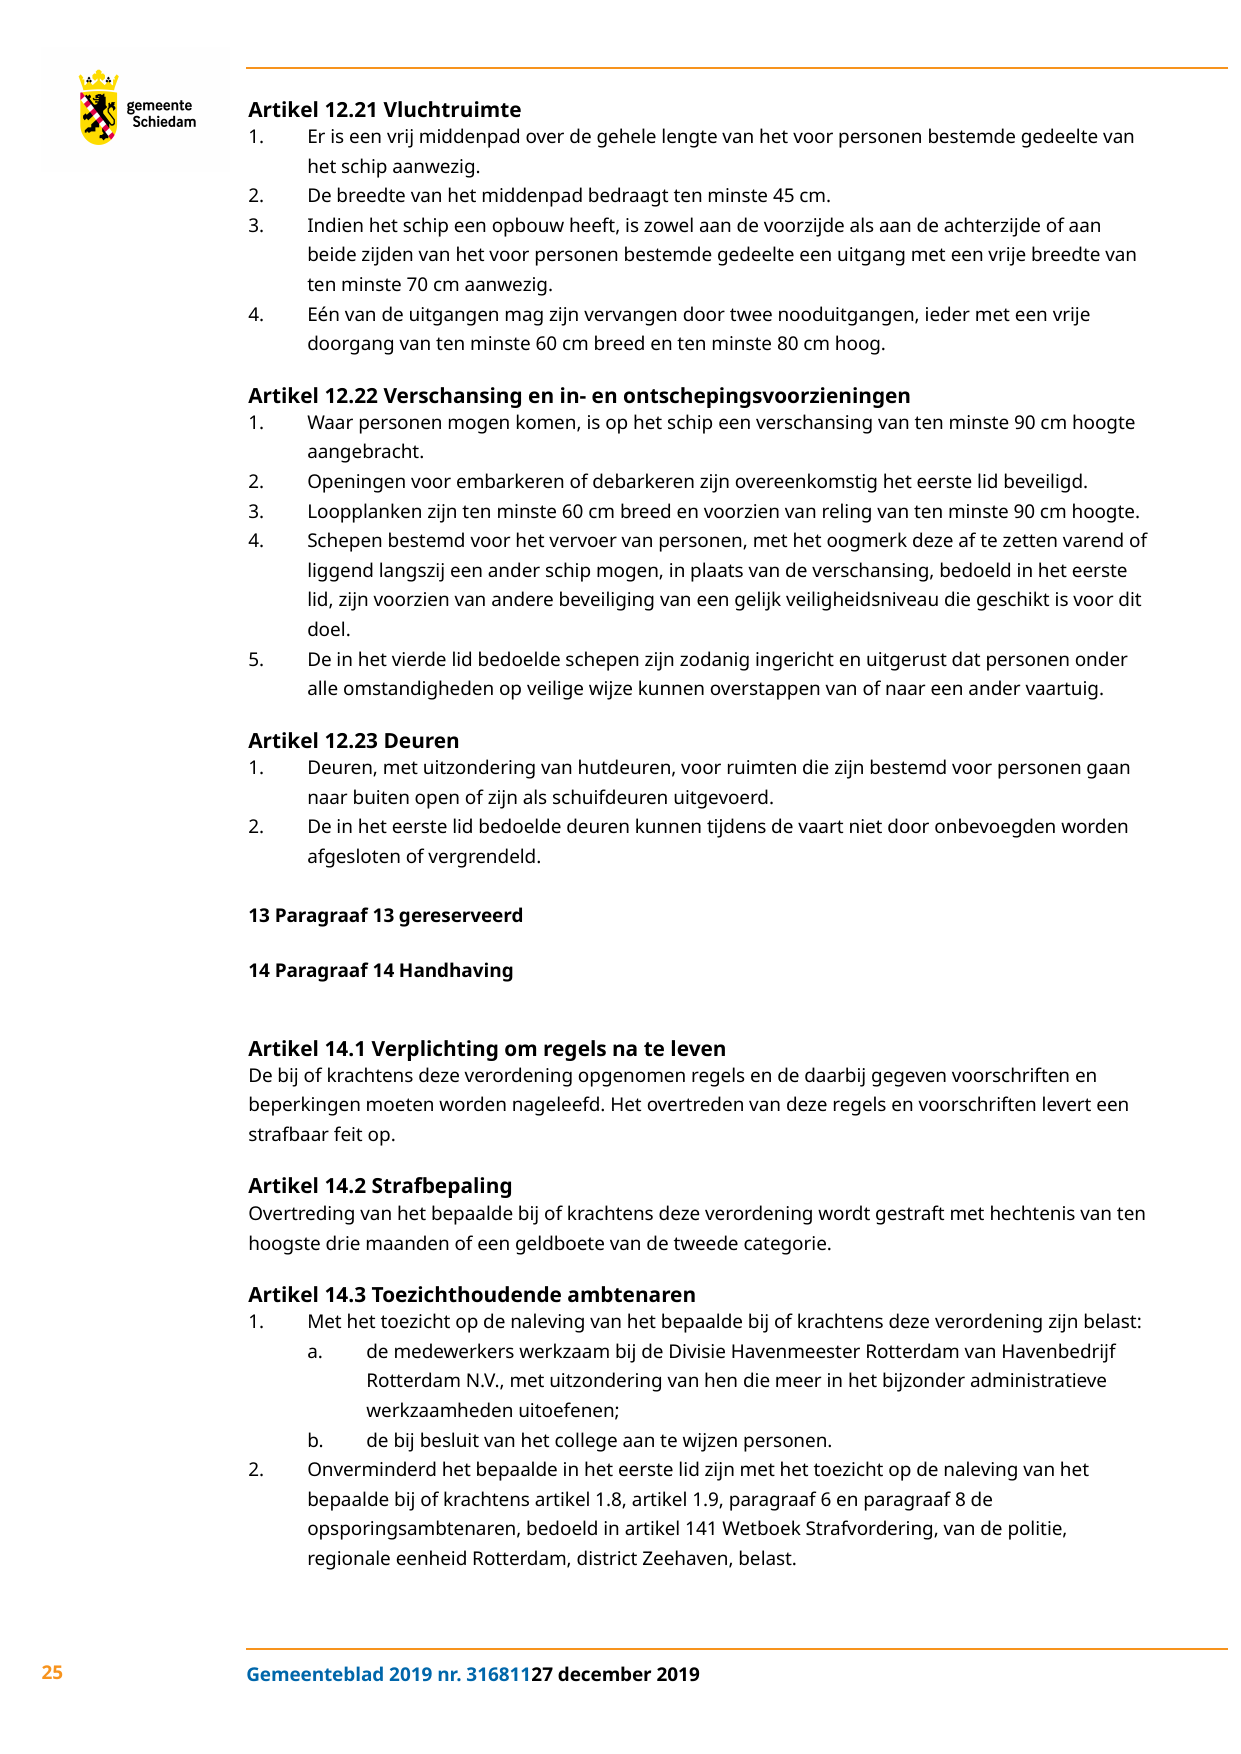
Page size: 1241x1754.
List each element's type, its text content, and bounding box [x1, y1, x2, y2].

list De in het vierde lid bedoelde schepen zijn zodanig ingericht en uitgerust dat personen onder alle omstandigheden op veilige wijze kunnen overstappen van of naar een ander vaartuig. [248, 646, 1152, 701]
text Artikel 12.23 Deuren [248, 726, 1152, 754]
list De breedte van het middenpad bedraagt ten minste 45 cm. [248, 182, 1152, 208]
picture [41, 47, 231, 172]
text De bij of krachtens deze verordening opgenomen regels en de daarbij gegeven voorschriften en beperkingen moeten worden nageleefd. Het overtreden van deze regels en voorschriften levert een strafbaar feit op. [248, 1062, 1152, 1147]
list de bij besluit van het college aan te wijzen personen. [307, 1427, 1152, 1453]
list Waar personen mogen komen, is op het schip een verschansing van ten minste 90 cm hoogte aangebracht. [248, 409, 1152, 464]
list Openingen voor embarkeren of debarkeren zijn overeenkomstig het eerste lid beveiligd. [248, 468, 1152, 494]
text Overtreding van het bepaalde bij of krachtens deze verordening wordt gestraft met hechtenis van ten hoogste drie maanden of een geldboete van de tweede categorie. [248, 1200, 1152, 1255]
text Artikel 12.22 Verschansing en in- en ontschepingsvoorzieningen [248, 381, 1152, 409]
list Er is een vrij middenpad over de gehele lengte van het voor personen bestemde gedeelte van het schip aanwezig. [248, 123, 1152, 178]
text Artikel 12.21 Vluchtruimte [248, 95, 1152, 123]
list Indien het schip een opbouw heeft, is zowel aan de voorzijde als aan de achterzijde of aan beide zijden van het voor personen bestemde gedeelte een uitgang met een vrije breedte van ten minste 70 cm aanwezig. [248, 212, 1152, 297]
list Schepen bestemd voor het vervoer van personen, met het oogmerk deze af te zetten varend of liggend langszij een ander schip mogen, in plaats van de verschansing, bedoeld in het eerste lid, zijn voorzien van andere beveiliging van een gelijk veiligheidsniveau die geschikt is voor dit doel. [248, 527, 1152, 642]
list Deuren, met uitzondering van hutdeuren, voor ruimten die zijn bestemd voor personen gaan naar buiten open of zijn als schuifdeuren uitgevoerd. [248, 754, 1152, 809]
text Artikel 14.1 Verplichting om regels na te leven [248, 1034, 1152, 1062]
list Onverminderd het bepaalde in het eerste lid zijn met het toezicht op de naleving van het bepaalde bij of krachtens artikel 1.8, artikel 1.9, paragraaf 6 en paragraaf 8 de opsporingsambtenaren, bedoeld in artikel 141 Wetboek Strafvordering, van de politie, regionale eenheid Rotterdam, district Zeehaven, belast. [248, 1456, 1152, 1571]
text Artikel 14.3 Toezichthoudende ambtenaren [248, 1280, 1152, 1308]
text Artikel 14.2 Strafbepaling [248, 1172, 1152, 1200]
text 13 Paragraaf 13 gereserveerd [248, 902, 1152, 928]
list de medewerkers werkzaam bij de Divisie Havenmeester Rotterdam van Havenbedrijf Rotterdam N.V., met uitzondering van hen die meer in het bijzonder administratieve werkzaamheden uitoefenen; [307, 1338, 1152, 1423]
list De in het eerste lid bedoelde deuren kunnen tijdens de vaart niet door onbevoegden worden afgesloten of vergrendeld. [248, 813, 1152, 869]
text 14 Paragraaf 14 Handhaving [248, 957, 1152, 983]
list Eén van de uitgangen mag zijn vervangen door twee nooduitgangen, ieder met een vrije doorgang van ten minste 60 cm breed en ten minste 80 cm hoog. [248, 301, 1152, 356]
list Loopplanken zijn ten minste 60 cm breed en voorzien van reling van ten minste 90 cm hoogte. [248, 498, 1152, 524]
list Met het toezicht op de naleving van het bepaalde bij of krachtens deze verordening zijn belast: [248, 1308, 1152, 1334]
